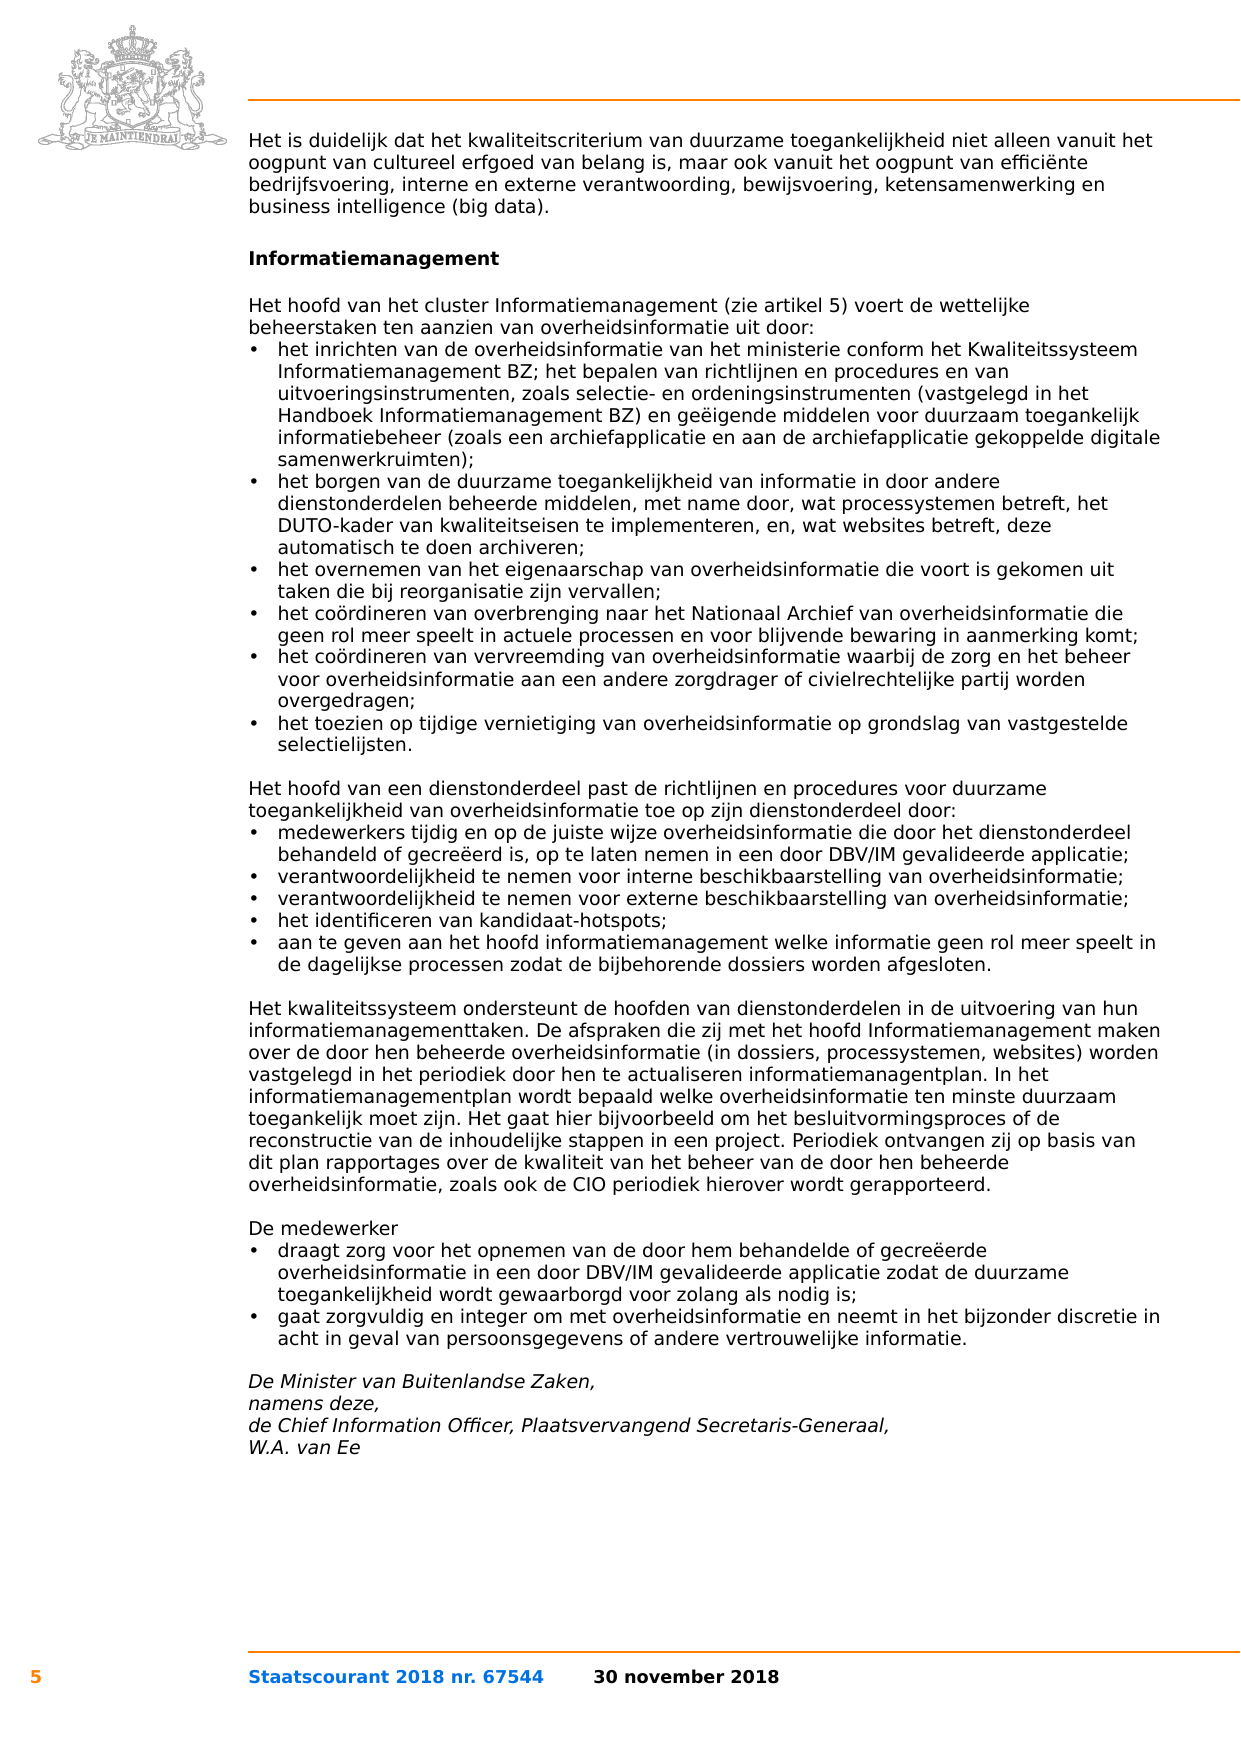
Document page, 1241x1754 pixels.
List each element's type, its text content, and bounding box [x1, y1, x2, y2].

text • gaat zorgvuldig en integer om met overheidsinformatie en neemt in het bijzonder discretie in acht in geval van persoonsgegevens of andere vertrouwelijke informatie. [248, 1306, 1163, 1349]
text • het inrichten van de overheidsinformatie van het ministerie conform het Kwaliteitssysteem Informatiemanagement BZ; het bepalen van richtlijnen en procedures en van uitvoeringsinstrumenten, zoals selectie- en ordeningsinstrumenten (vastgelegd in het Handboek Informatiemanagement BZ) en geëigende middelen voor duurzaam toegankelijk informatiebeheer (zoals een archiefapplicatie en aan de archiefapplicatie gekoppelde digitale samenwerkruimten); [248, 339, 1163, 471]
text De medewerker [248, 1218, 1163, 1239]
text • het coördineren van overbrenging naar het Nationaal Archief van overheidsinformatie die geen rol meer speelt in actuele processen en voor blijvende bewaring in aanmerking komt; [248, 602, 1163, 646]
text De Minister van Buitenlandse Zaken, namens deze, de Chief Information Officer, Plaatsvervangend Secretaris-Generaal, W.A. van Ee [248, 1371, 1163, 1459]
text • het toezien op tijdige vernietiging van overheidsinformatie op grondslag van vastgestelde selectielijsten. [248, 712, 1163, 756]
text • het identificeren van kandidaat-hotspots; [248, 910, 1163, 932]
text • aan te geven aan het hoofd informatiemanagement welke informatie geen rol meer speelt in de dagelijkse processen zodat de bijbehorende dossiers worden afgesloten. [248, 932, 1163, 976]
text Het kwaliteitssysteem ondersteunt de hoofden van dienstonderdelen in de uitvoering van hun informatiemanagementtaken. De afspraken die zij met het hoofd Informatiemanagement maken over de door hen beheerde overheidsinformatie (in dossiers, processystemen, websites) worden vastgelegd in het periodiek door hen te actualiseren informatiemanagentplan. In het informatiemanagementplan wordt bepaald welke overheidsinformatie ten minste duurzaam toegankelijk moet zijn. Het gaat hier bijvoorbeeld om het besluitvormingsproces of de reconstructie van de inhoudelijke stappen in een project. Periodiek ontvangen zij op basis van dit plan rapportages over de kwaliteit van het beheer van de door hen beheerde overheidsinformatie, zoals ook de CIO periodiek hierover wordt gerapporteerd. [248, 998, 1163, 1196]
text • het coördineren van vervreemding van overheidsinformatie waarbij de zorg en het beheer voor overheidsinformatie aan een andere zorgdrager of civielrechtelijke partij worden overgedragen; [248, 646, 1163, 712]
picture [38, 25, 227, 150]
subtitle Informatiemanagement [248, 248, 1163, 270]
text • verantwoordelijkheid te nemen voor interne beschikbaarstelling van overheidsinformatie; [248, 866, 1163, 888]
text Het is duidelijk dat het kwaliteitscriterium van duurzame toegankelijkheid niet alleen vanuit het oogpunt van cultureel erfgoed van belang is, maar ook vanuit het oogpunt van efficiënte bedrijfsvoering, interne en externe verantwoording, bewijsvoering, ketensamenwerking en business intelligence (big data). [248, 130, 1163, 218]
text • het borgen van de duurzame toegankelijkheid van informatie in door andere dienstonderdelen beheerde middelen, met name door, wat processystemen betreft, het DUTO-kader van kwaliteitseisen te implementeren, en, wat websites betreft, deze automatisch te doen archiveren; [248, 471, 1163, 558]
text Het hoofd van een dienstonderdeel past de richtlijnen en procedures voor duurzame toegankelijkheid van overheidsinformatie toe op zijn dienstonderdeel door: [248, 778, 1163, 822]
text • medewerkers tijdig en op de juiste wijze overheidsinformatie die door het dienstonderdeel behandeld of gecreëerd is, op te laten nemen in een door DBV/IM gevalideerde applicatie; [248, 822, 1163, 866]
text • draagt zorg voor het opnemen van de door hem behandelde of gecreëerde overheidsinformatie in een door DBV/IM gevalideerde applicatie zodat de duurzame toegankelijkheid wordt gewaarborgd voor zolang als nodig is; [248, 1239, 1163, 1306]
text • verantwoordelijkheid te nemen voor externe beschikbaarstelling van overheidsinformatie; [248, 888, 1163, 910]
text • het overnemen van het eigenaarschap van overheidsinformatie die voort is gekomen uit taken die bij reorganisatie zijn vervallen; [248, 558, 1163, 602]
text Het hoofd van het cluster Informatiemanagement (zie artikel 5) voert de wettelijke beheerstaken ten aanzien van overheidsinformatie uit door: [248, 295, 1163, 339]
